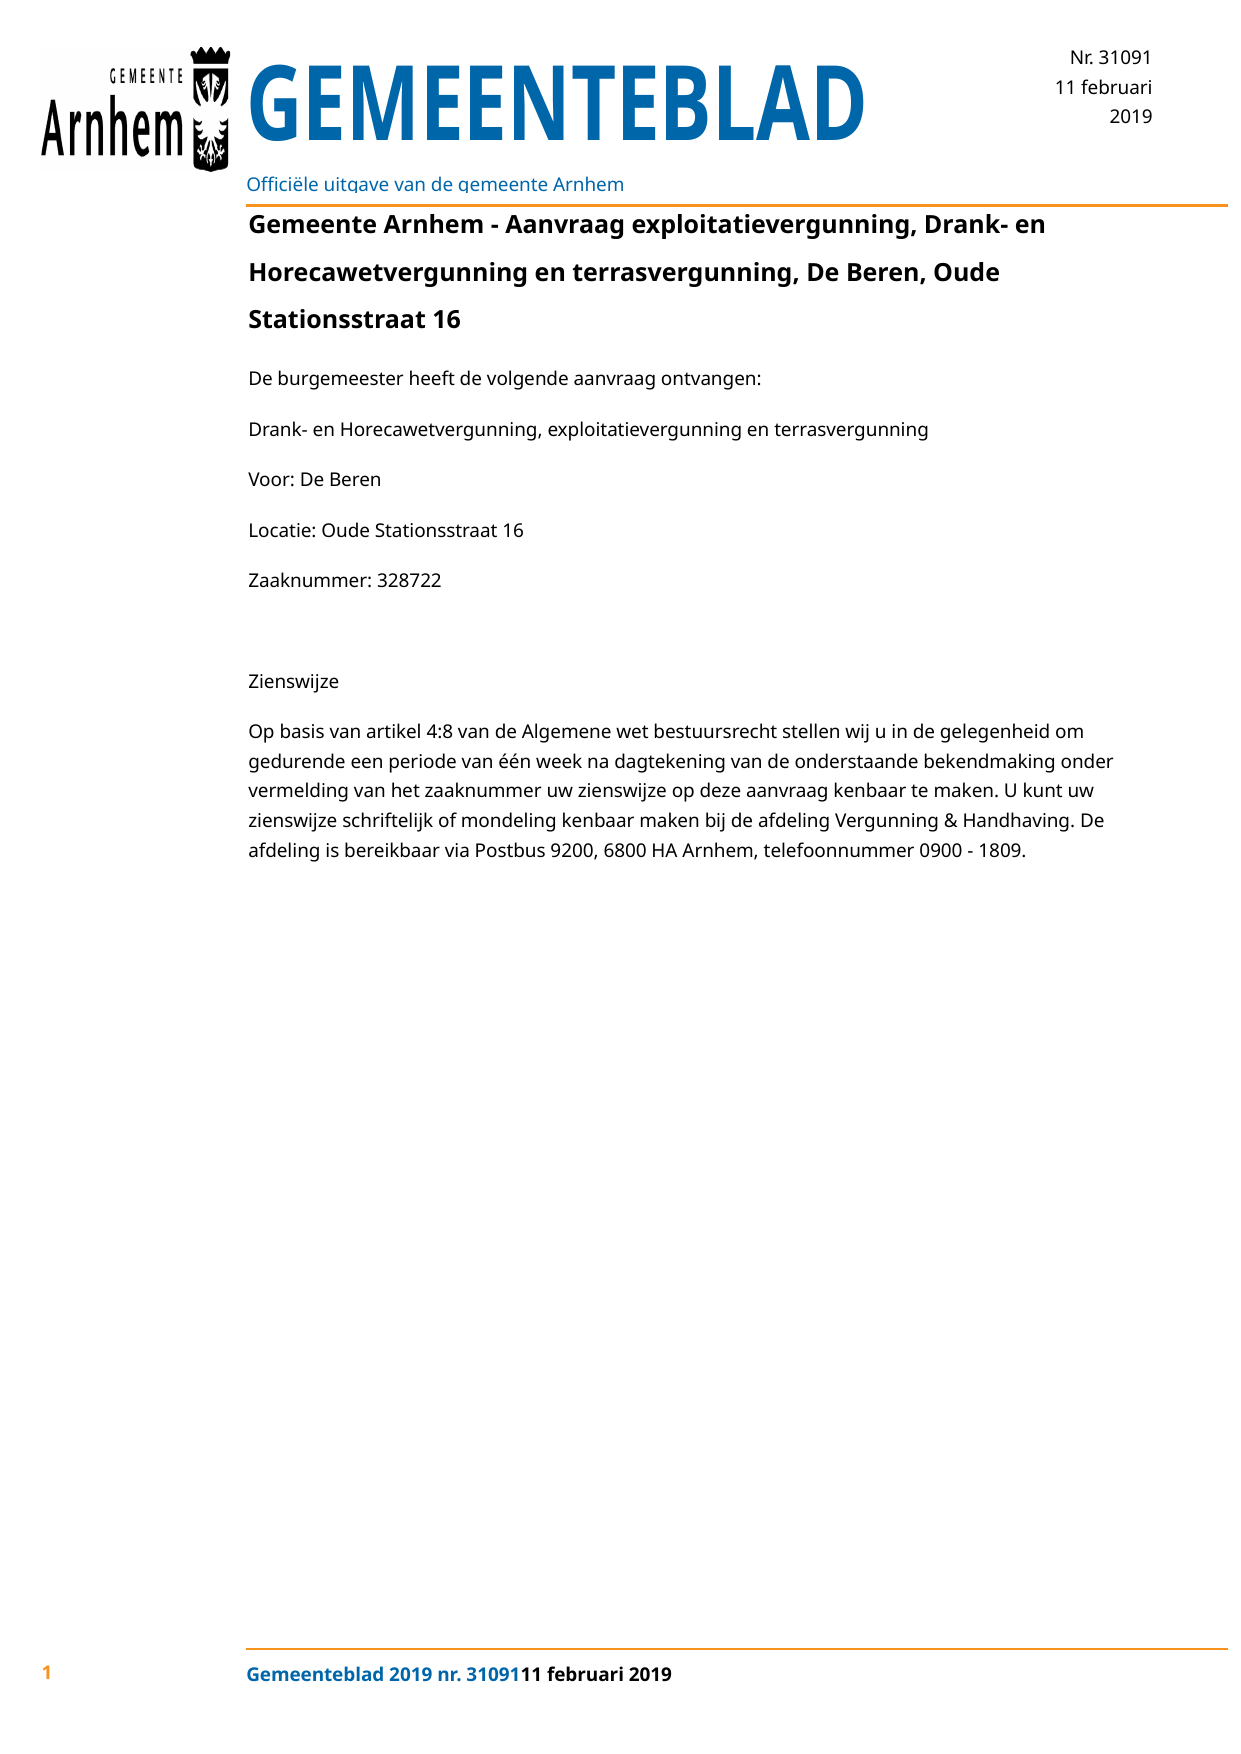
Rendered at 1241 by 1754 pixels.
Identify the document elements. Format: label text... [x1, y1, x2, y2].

text Zienswijze [248, 668, 1152, 694]
picture [41, 47, 231, 172]
text De burgemeester heeft de volgende aanvraag ontvangen: [248, 366, 1152, 391]
text Locatie: Oude Stationsstraat 16 [248, 517, 1152, 542]
text Zaaknummer: 328722 [248, 567, 1152, 593]
text Voor: De Beren [248, 466, 1152, 492]
text Gemeente Arnhem - Aanvraag exploitatievergunning, Drank- en Horecawetvergunning en terrasvergunning, De Beren, Oude Stationsstraat 16 [248, 207, 1152, 336]
text Op basis van artikel 4:8 van de Algemene wet bestuursrecht stellen wij u in de gelegenheid om gedurende een periode van één week na dagtekening van de onderstaande bekendmaking onder vermelding van het zaaknummer uw zienswijze op deze aanvraag kenbaar te maken. U kunt uw zienswijze schriftelijk of mondeling kenbaar maken bij de afdeling Vergunning & Handhaving. De afdeling is bereikbaar via Postbus 9200, 6800 HA Arnhem, telefoonnummer 0900 - 1809. [248, 718, 1152, 862]
text Drank- en Horecawetvergunning, exploitatievergunning en terrasvergunning [248, 416, 1152, 442]
